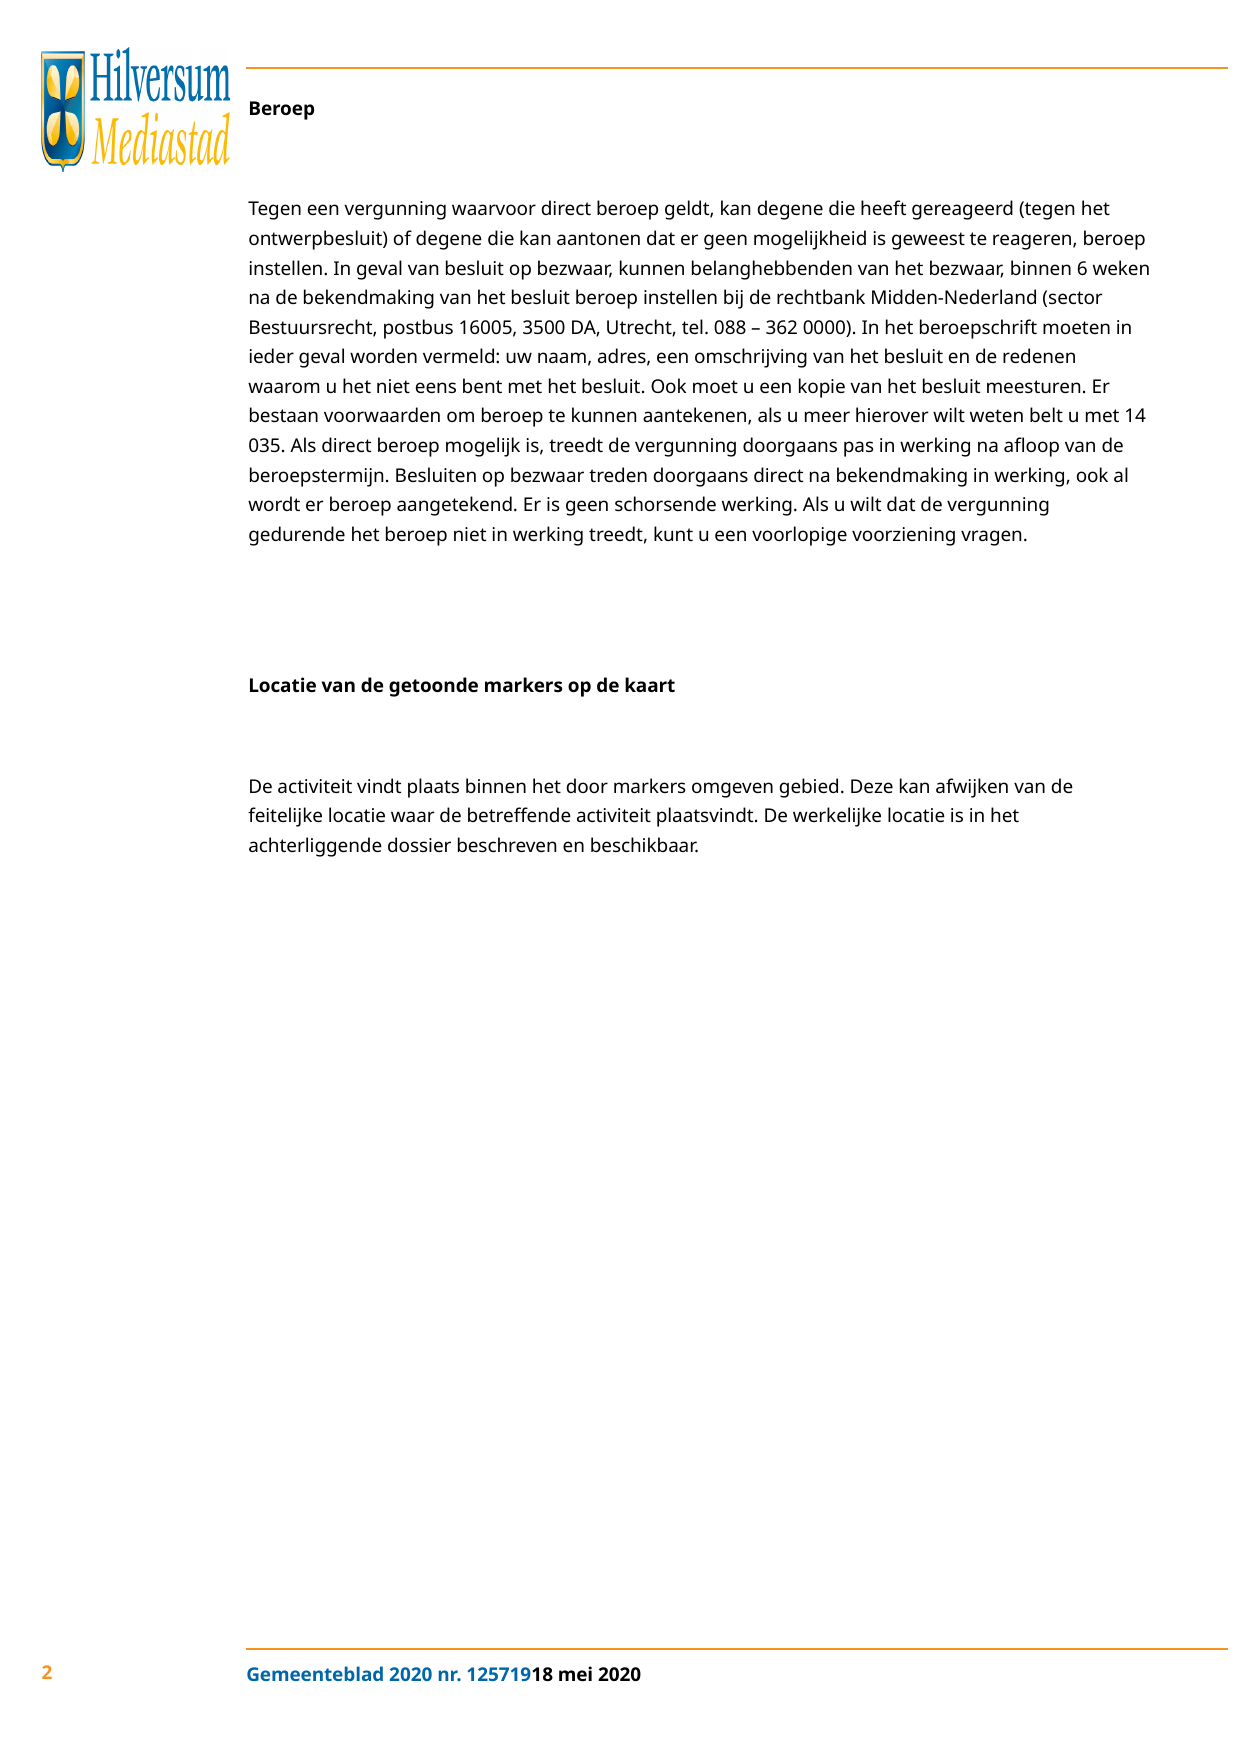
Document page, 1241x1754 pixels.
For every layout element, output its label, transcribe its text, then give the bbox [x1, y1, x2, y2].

picture [41, 47, 231, 172]
text Locatie van de getoonde markers op de kaart [248, 672, 1152, 698]
text Beroep [248, 95, 1152, 121]
text De activiteit vindt plaats binnen het door markers omgeven gebied. Deze kan afwijken van de feitelijke locatie waar de betreffende activiteit plaatsvindt. De werkelijke locatie is in het achterliggende dossier beschreven en beschikbaar. [248, 773, 1152, 858]
text Tegen een vergunning waarvoor direct beroep geldt, kan degene die heeft gereageerd (tegen het ontwerpbesluit) of degene die kan aantonen dat er geen mogelijkheid is geweest te reageren, beroep instellen. In geval van besluit op bezwaar, kunnen belanghebbenden van het bezwaar, binnen 6 weken na de bekendmaking van het besluit beroep instellen bij de rechtbank Midden-Nederland (sector Bestuursrecht, postbus 16005, 3500 DA, Utrecht, tel. 088 – 362 0000). In het beroepschrift moeten in ieder geval worden vermeld: uw naam, adres, een omschrijving van het besluit en de redenen waarom u het niet eens bent met het besluit. Ook moet u een kopie van het besluit meesturen. Er bestaan voorwaarden om beroep te kunnen aantekenen, als u meer hierover wilt weten belt u met 14 035. Als direct beroep mogelijk is, treedt de vergunning doorgaans pas in werking na afloop van de beroepstermijn. Besluiten op bezwaar treden doorgaans direct na bekendmaking in werking, ook al wordt er beroep aangetekend. Er is geen schorsende werking. Als u wilt dat de vergunning gedurende het beroep niet in werking treedt, kunt u een voorlopige voorziening vragen. [248, 196, 1152, 547]
